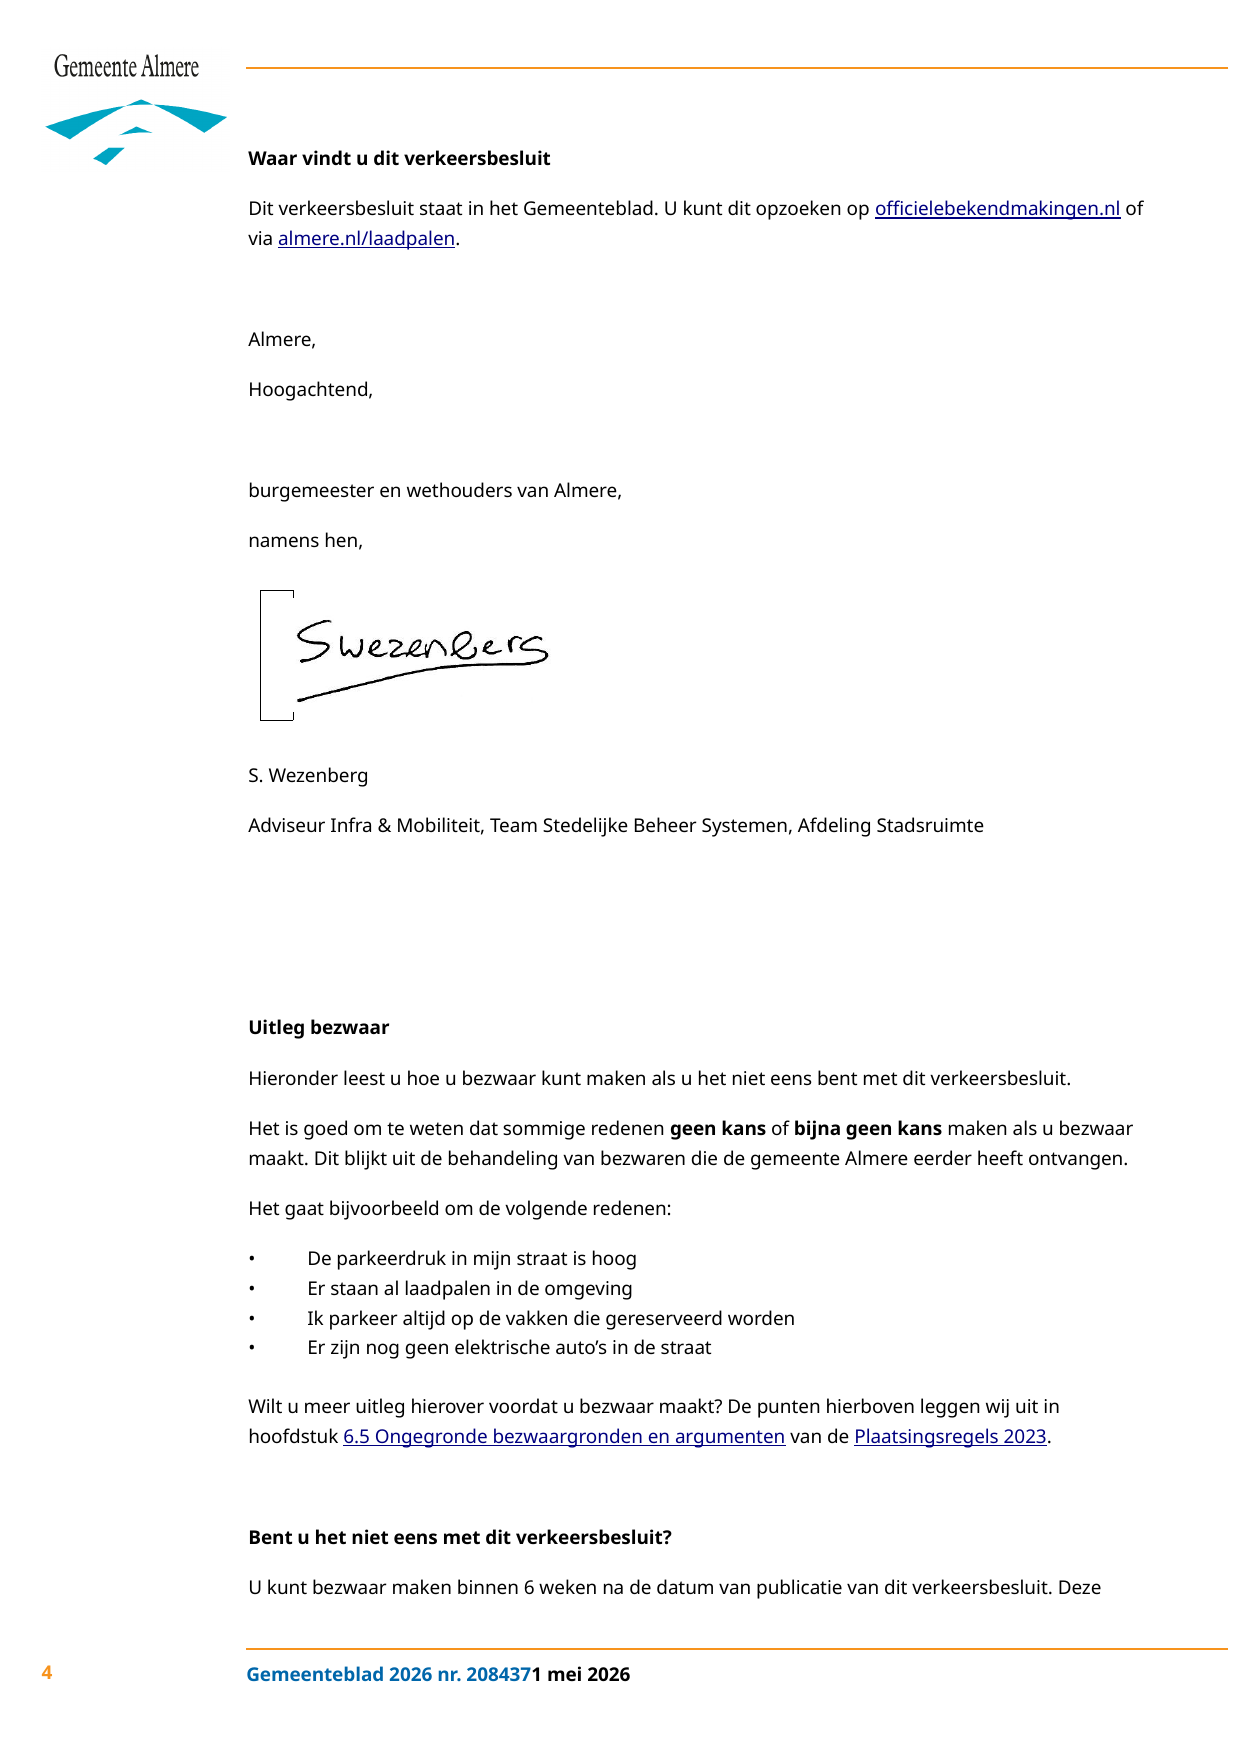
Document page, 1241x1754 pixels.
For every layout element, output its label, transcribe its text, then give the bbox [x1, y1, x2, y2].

text Almere, [248, 326, 1152, 352]
list Er zijn nog geen elektrische auto’s in de straat [248, 1334, 1152, 1360]
text namens hen, [248, 528, 1152, 553]
text Het gaat bijvoorbeeld om de volgende redenen: [248, 1195, 1152, 1221]
text Dit verkeersbesluit staat in het Gemeenteblad. U kunt dit opzoeken op officielebekendmakingen.nl of via almere.nl/laadpalen. [248, 196, 1152, 251]
list Ik parkeer altijd op de vakken die gereserveerd worden [248, 1305, 1152, 1331]
text U kunt bezwaar maken binnen 6 weken na de datum van publicatie van dit verkeersbesluit. Deze [248, 1574, 1152, 1600]
text Adviseur Infra & Mobiliteit, Team Stedelijke Beheer Systemen, Afdeling Stadsruimte [248, 813, 1152, 838]
list Er staan al laadpalen in de omgeving [248, 1275, 1152, 1301]
picture [268, 598, 576, 712]
picture [41, 47, 231, 172]
text Wilt u meer uitleg hierover voordat u bezwaar maakt? De punten hierboven leggen wij uit in hoofdstuk 6.5 Ongegronde bezwaargronden en argumenten van de Plaatsingsregels 2023. [248, 1393, 1152, 1449]
text Uitleg bezwaar [248, 1014, 1152, 1040]
text Hieronder leest u hoe u bezwaar kunt maken als u het niet eens bent met dit verkeersbesluit. [248, 1065, 1152, 1091]
text burgemeester en wethouders van Almere, [248, 477, 1152, 503]
list De parkeerdruk in mijn straat is hoog [248, 1246, 1152, 1271]
text Het is goed om te weten dat sommige redenen geen kans of bijna geen kans maken als u bezwaar maakt. Dit blijkt uit de behandeling van bezwaren die de gemeente Almere eerder heeft ontvangen. [248, 1115, 1152, 1171]
text Waar vindt u dit verkeersbesluit [248, 145, 1152, 171]
text Bent u het niet eens met dit verkeersbesluit? [248, 1524, 1152, 1550]
text S. Wezenberg [248, 762, 1152, 788]
text Hoogachtend, [248, 376, 1152, 402]
